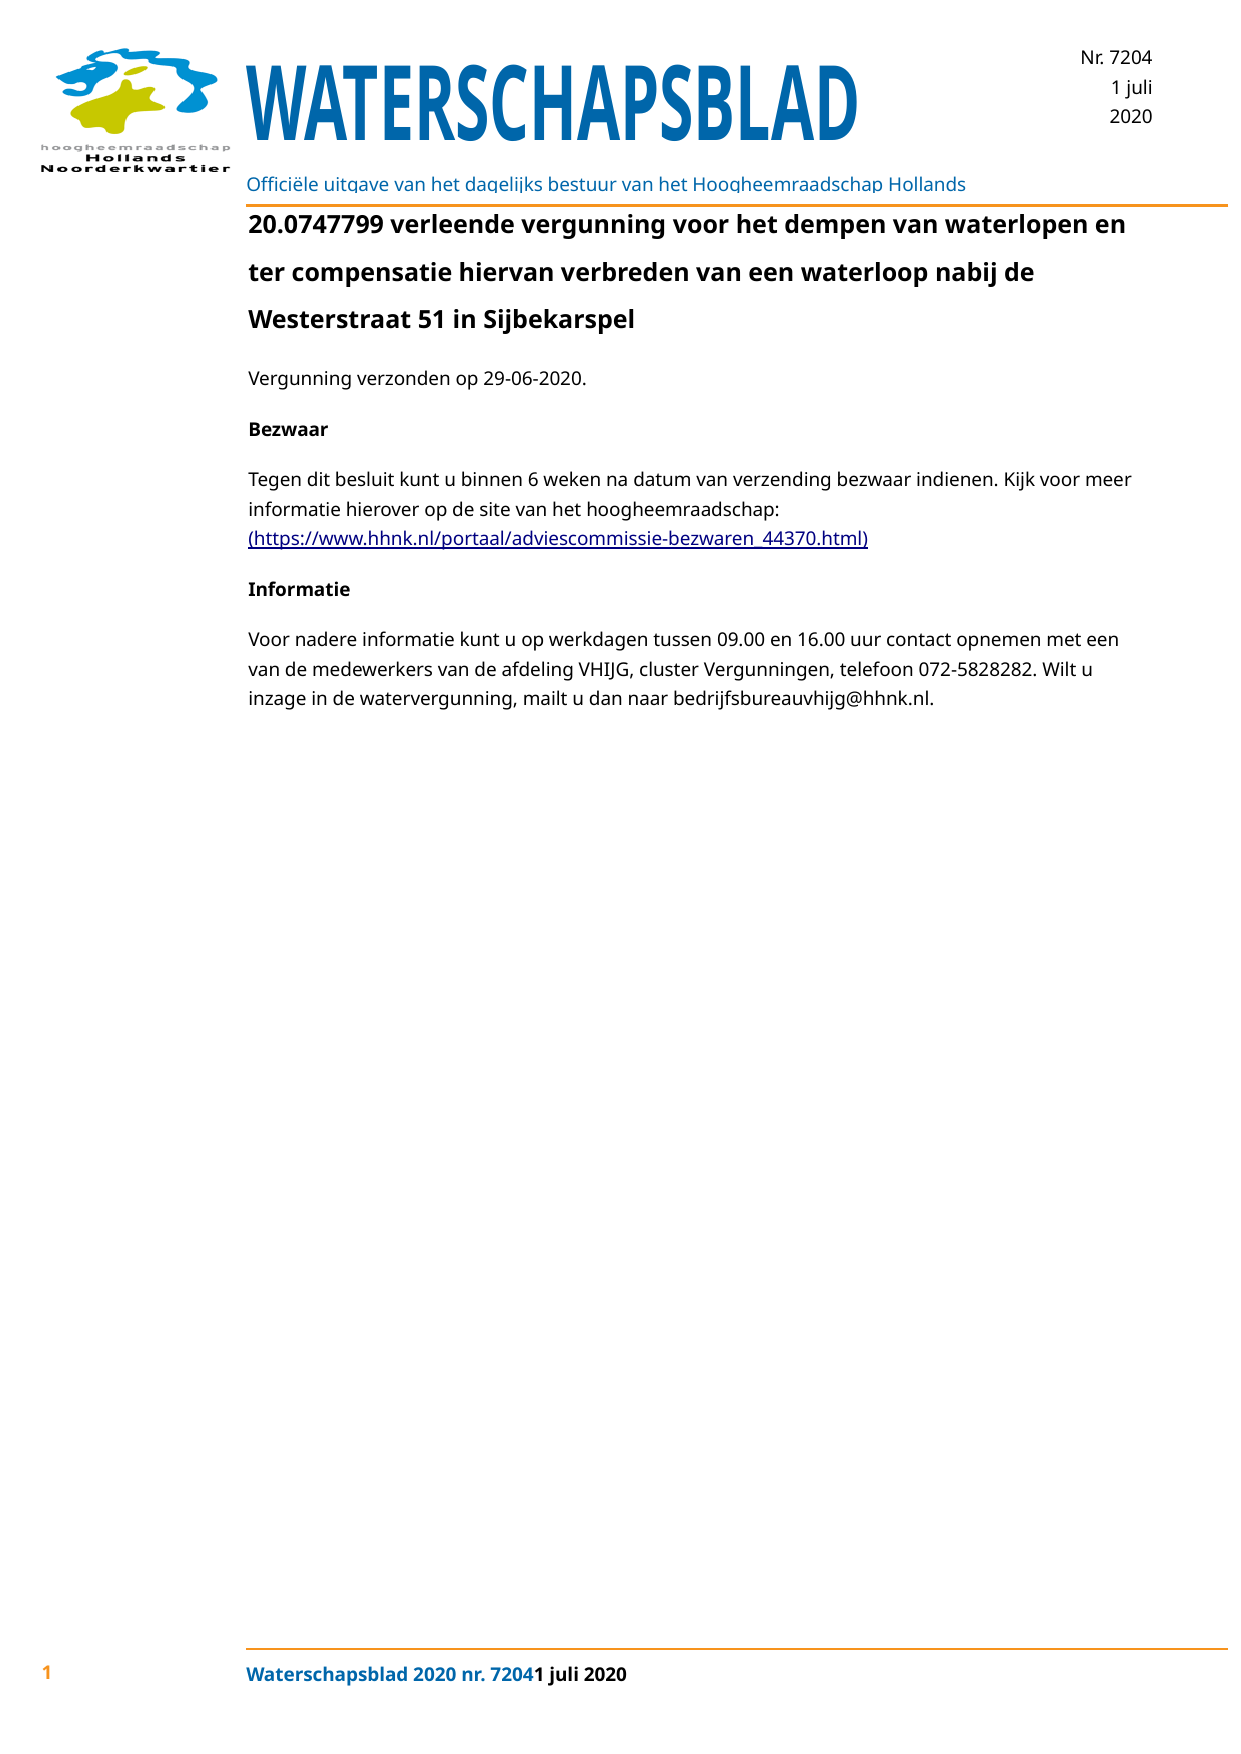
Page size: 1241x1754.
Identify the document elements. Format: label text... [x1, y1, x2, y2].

text Vergunning verzonden op 29-06-2020. [248, 366, 1152, 391]
picture [41, 47, 231, 172]
text Bezwaar [248, 416, 1152, 442]
text Tegen dit besluit kunt u binnen 6 weken na datum van verzending bezwaar indienen. Kijk voor meer informatie hierover op de site van het hoogheemraadschap: (https://www.hhnk.nl/portaal/adviescommissie-bezwaren_44370.html) [248, 466, 1152, 551]
text Informatie [248, 576, 1152, 602]
text 20.0747799 verleende vergunning voor het dempen van waterlopen en ter compensatie hiervan verbreden van een waterloop nabij de Westerstraat 51 in Sijbekarspel [248, 207, 1152, 336]
text Voor nadere informatie kunt u op werkdagen tussen 09.00 en 16.00 uur contact opnemen met een van de medewerkers van de afdeling VHIJG, cluster Vergunningen, telefoon 072-5828282. Wilt u inzage in de watervergunning, mailt u dan naar bedrijfsbureauvhijg@hhnk.nl. [248, 626, 1152, 711]
